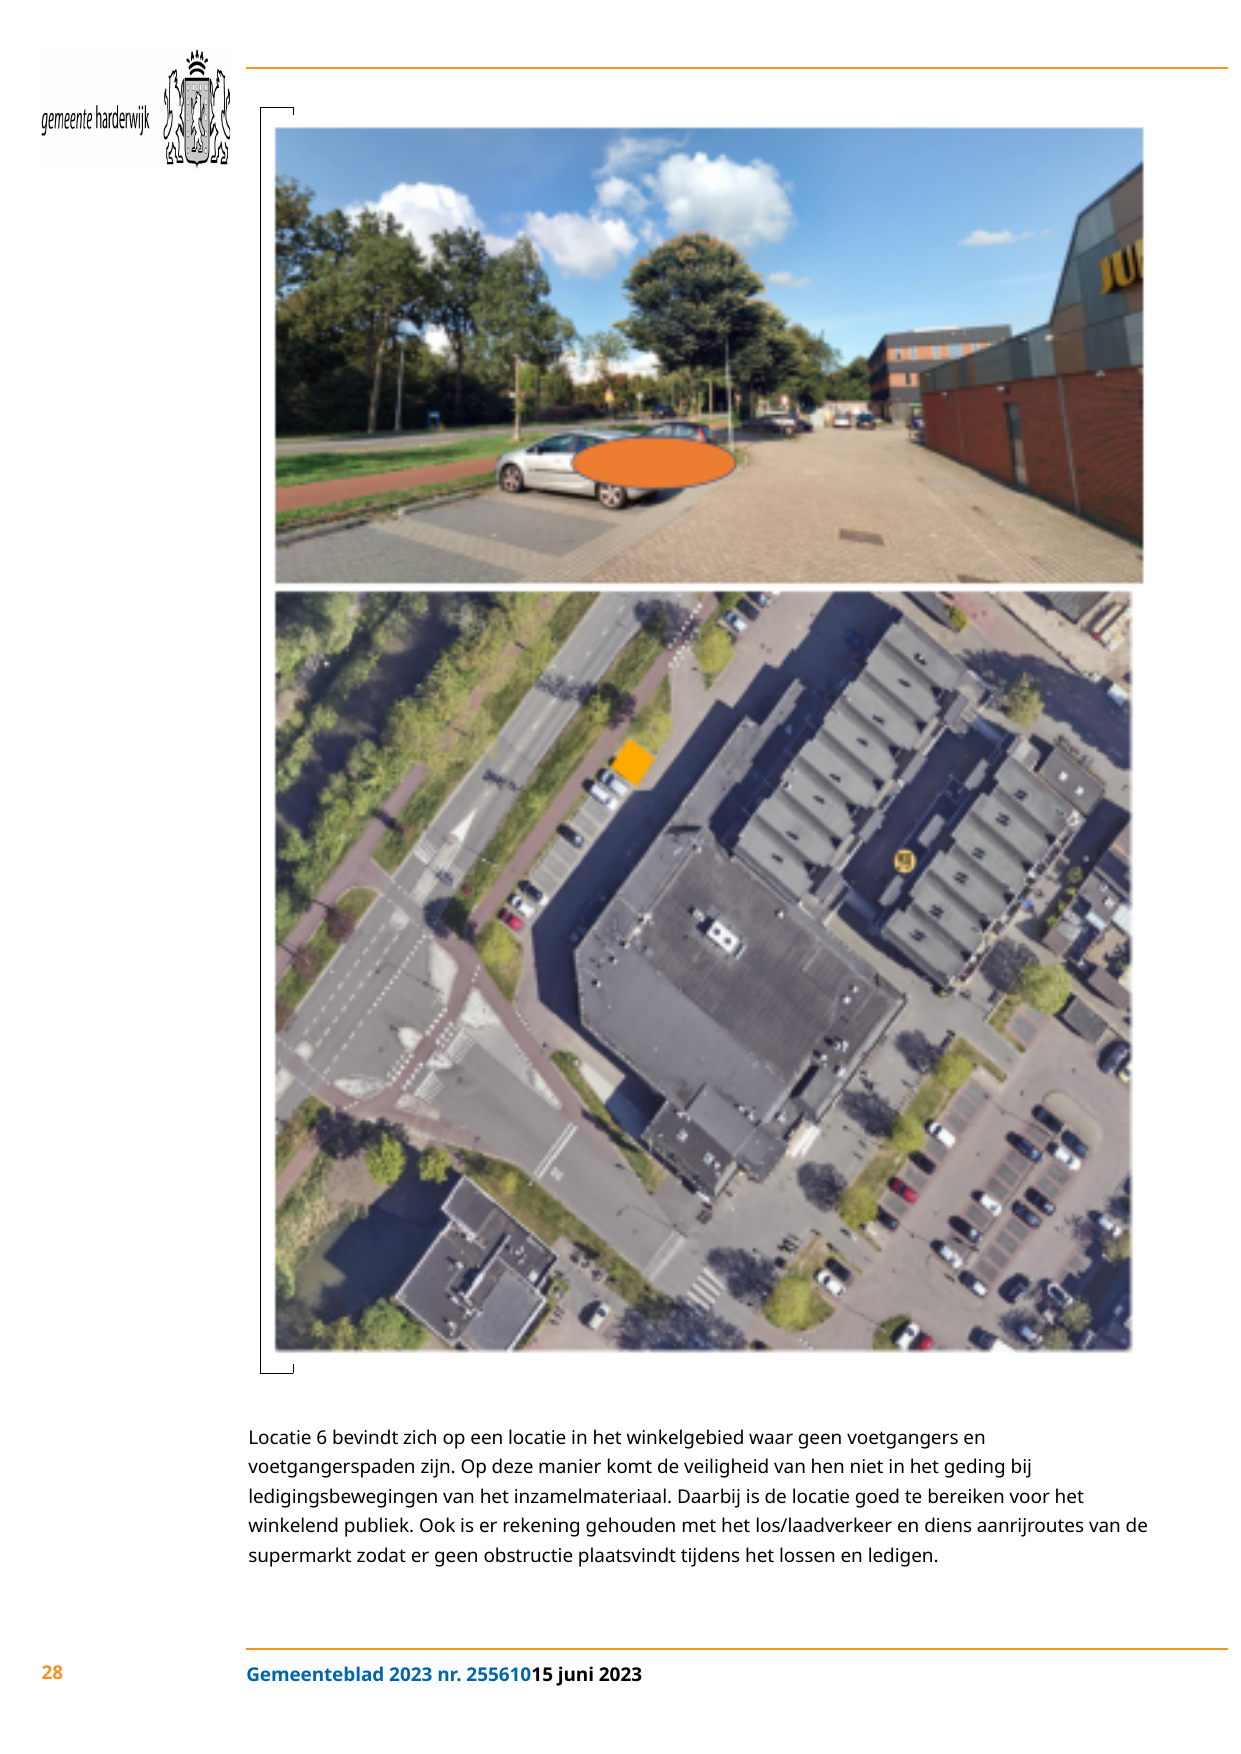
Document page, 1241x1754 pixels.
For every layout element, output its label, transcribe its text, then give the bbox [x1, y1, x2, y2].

picture [41, 47, 231, 172]
picture [268, 115, 1155, 1364]
text Locatie 6 bevindt zich op een locatie in het winkelgebied waar geen voetgangers en voetgangerspaden zijn. Op deze manier komt de veiligheid van hen niet in het geding bij ledigingsbewegingen van het inzamelmateriaal. Daarbij is de locatie goed te bereiken voor het winkelend publiek. Ook is er rekening gehouden met het los/laadverkeer en diens aanrijroutes van de supermarkt zodat er geen obstructie plaatsvindt tijdens het lossen en ledigen. [248, 1424, 1152, 1568]
